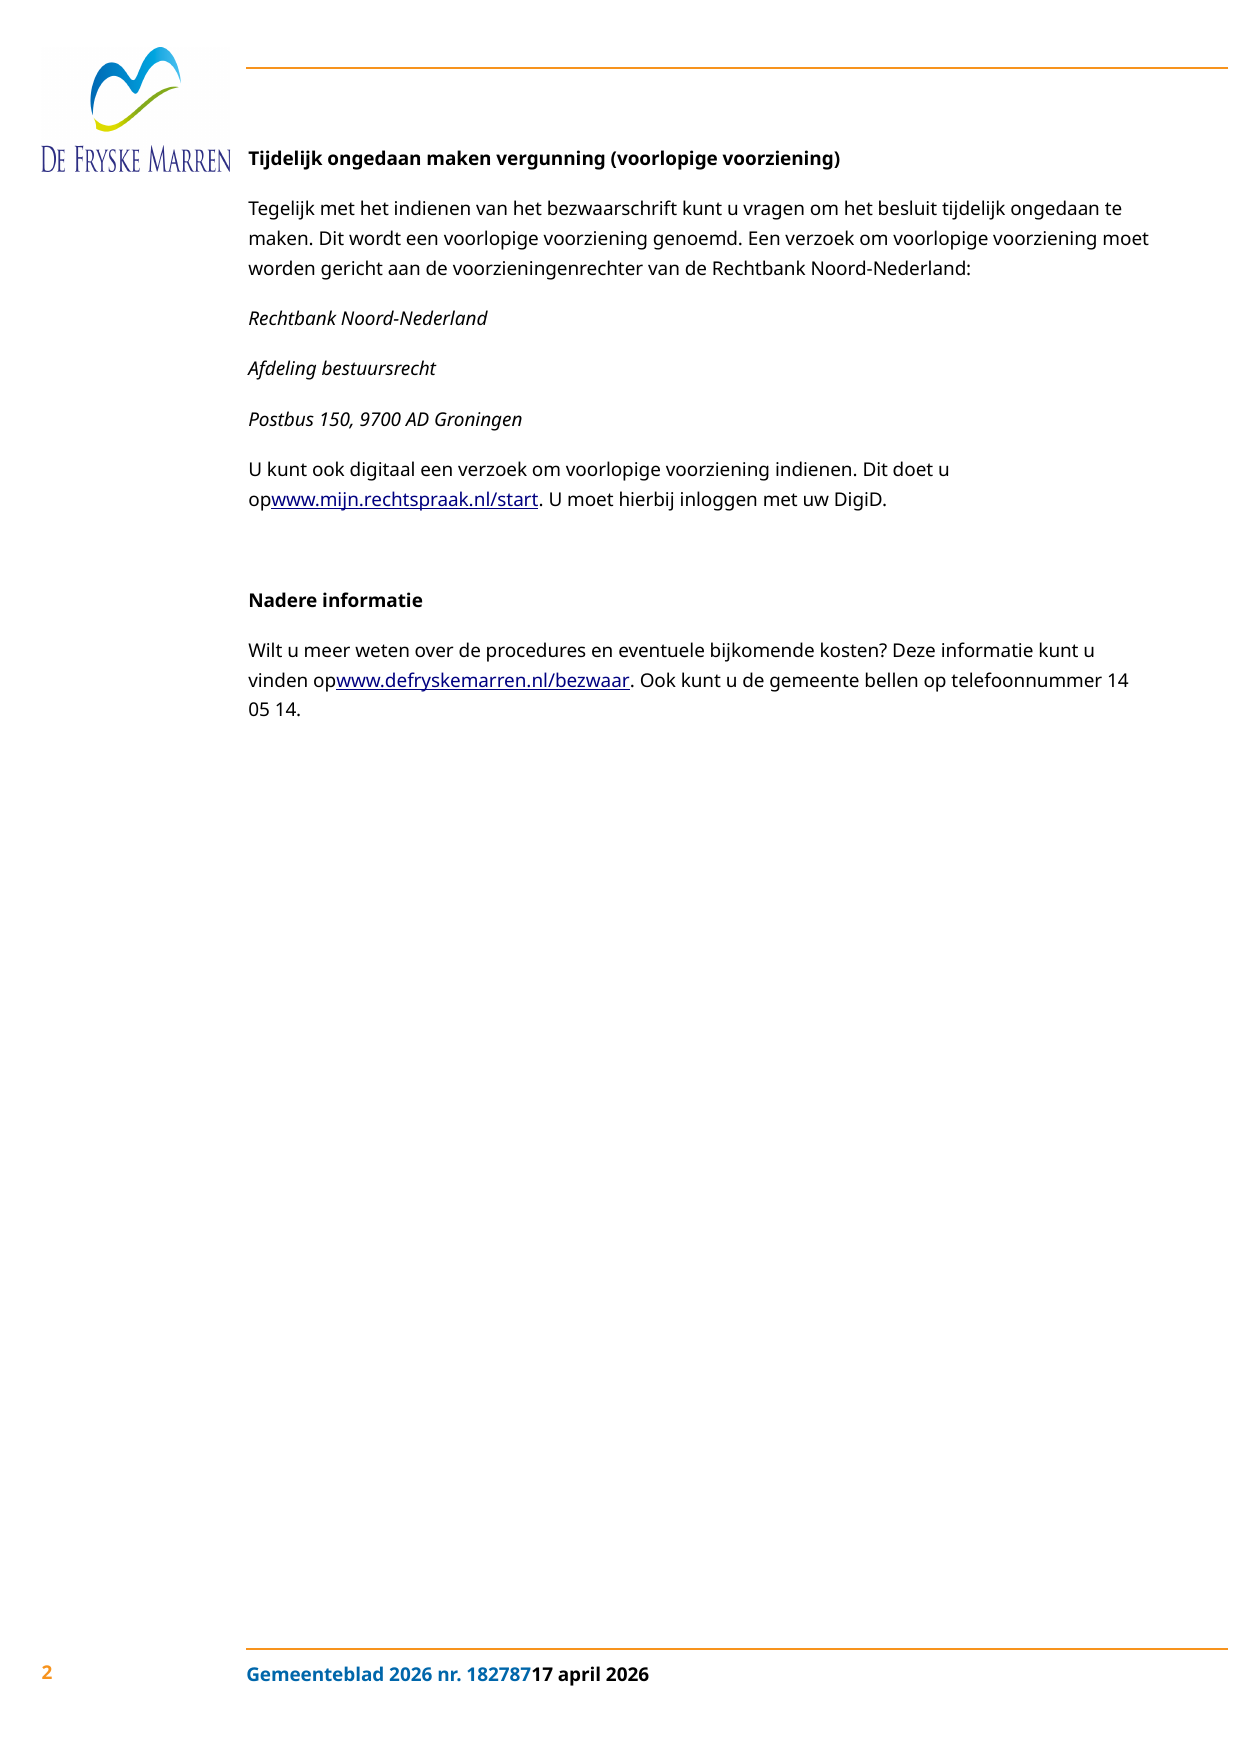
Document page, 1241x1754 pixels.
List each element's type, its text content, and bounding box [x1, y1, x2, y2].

text Wilt u meer weten over de procedures en eventuele bijkomende kosten? Deze informatie kunt u vinden opwww.defryskemarren.nl/bezwaar. Ook kunt u de gemeente bellen op telefoonnummer 14 05 14. [248, 637, 1152, 722]
text Afdeling bestuursrecht [248, 356, 1152, 381]
text Nadere informatie [248, 587, 1152, 613]
text Tijdelijk ongedaan maken vergunning (voorlopige voorziening) [248, 145, 1152, 171]
text U kunt ook digitaal een verzoek om voorlopige voorziening indienen. Dit doet u opwww.mijn.rechtspraak.nl/start. U moet hierbij inloggen met uw DigiD. [248, 456, 1152, 512]
text Rechtbank Noord-Nederland [248, 305, 1152, 331]
text Postbus 150, 9700 AD Groningen [248, 406, 1152, 432]
text Tegelijk met het indienen van het bezwaarschrift kunt u vragen om het besluit tijdelijk ongedaan te maken. Dit wordt een voorlopige voorziening genoemd. Een verzoek om voorlopige voorziening moet worden gericht aan de voorzieningenrechter van de Rechtbank Noord-Nederland: [248, 196, 1152, 281]
picture [41, 47, 231, 172]
